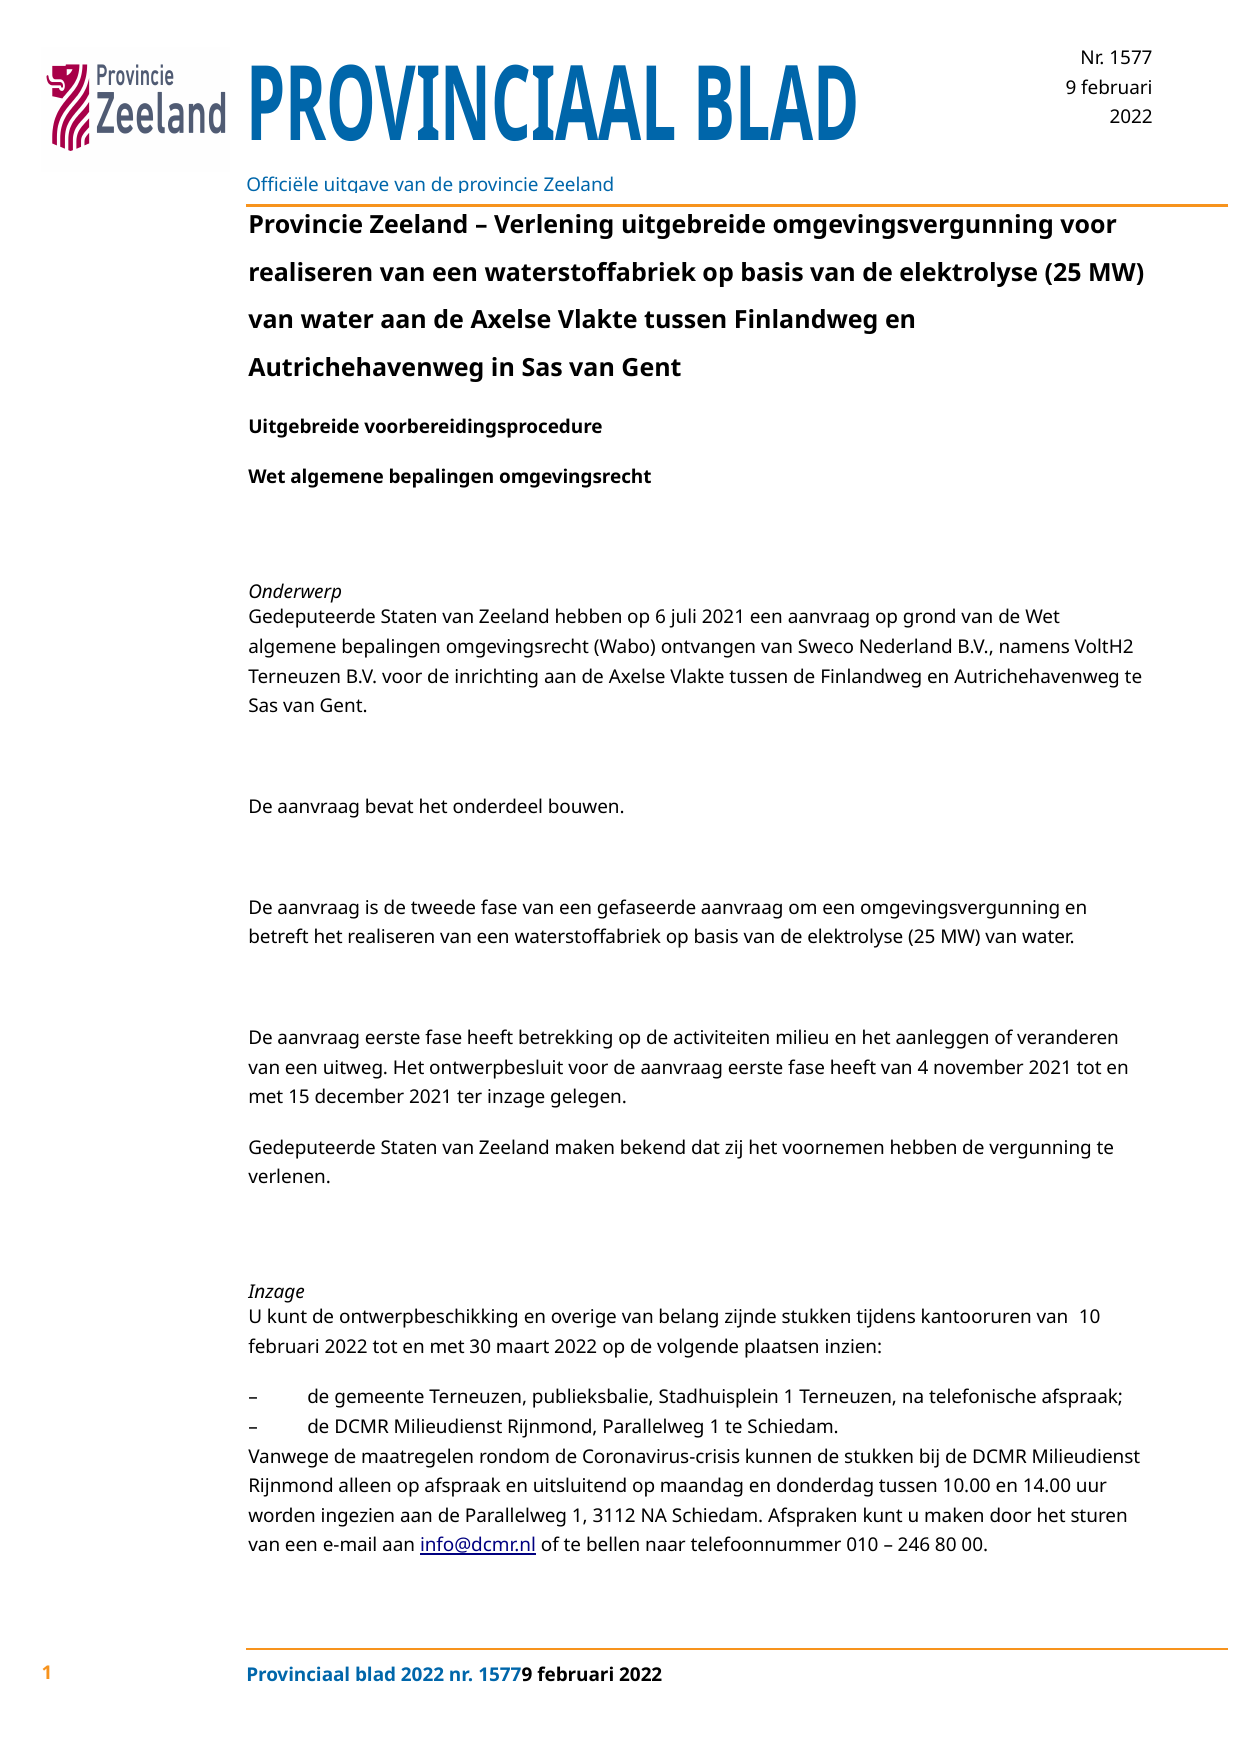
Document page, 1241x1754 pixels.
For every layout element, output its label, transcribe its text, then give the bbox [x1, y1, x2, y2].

text Vanwege de maatregelen rondom de Coronavirus-crisis kunnen de stukken bij de DCMR Milieudienst Rijnmond alleen op afspraak en uitsluitend op maandag en donderdag tussen 10.00 en 14.00 uur worden ingezien aan de Parallelweg 1, 3112 NA Schiedam. Afspraken kunt u maken door het sturen van een e-mail aan info@dcmr.nl of te bellen naar telefoonnummer 010 – 246 80 00. [248, 1443, 1152, 1557]
list de DCMR Milieudienst Rijnmond, Parallelweg 1 te Schiedam. [248, 1413, 1152, 1439]
text De aanvraag bevat het onderdeel bouwen. [248, 793, 1152, 819]
text Gedeputeerde Staten van Zeeland maken bekend dat zij het voornemen hebben de vergunning te verlenen. [248, 1134, 1152, 1189]
text U kunt de ontwerpbeschikking en overige van belang zijnde stukken tijdens kantooruren van 10 februari 2022 tot en met 30 maart 2022 op de volgende plaatsen inzien: [248, 1304, 1152, 1359]
picture [41, 47, 231, 172]
text Uitgebreide voorbereidingsprocedure [248, 413, 1152, 439]
text Wet algemene bepalingen omgevingsrecht [248, 463, 1152, 489]
text De aanvraag is de tweede fase van een gefaseerde aanvraag om een omgevingsvergunning en betreft het realiseren van een waterstoffabriek op basis van de elektrolyse (25 MW) van water. [248, 894, 1152, 949]
text De aanvraag eerste fase heeft betrekking op de activiteiten milieu en het aanleggen of veranderen van een uitweg. Het ontwerpbesluit voor de aanvraag eerste fase heeft van 4 november 2021 tot en met 15 december 2021 ter inzage gelegen. [248, 1024, 1152, 1109]
text Provincie Zeeland – Verlening uitgebreide omgevingsvergunning voor realiseren van een waterstoffabriek op basis van de elektrolyse (25 MW) van water aan de Axelse Vlakte tussen Finlandweg en Autrichehavenweg in Sas van Gent [248, 207, 1152, 384]
text Inzage [248, 1278, 1152, 1304]
list de gemeente Terneuzen, publieksbalie, Stadhuisplein 1 Terneuzen, na telefonische afspraak; [248, 1384, 1152, 1409]
text Gedeputeerde Staten van Zeeland hebben op 6 juli 2021 een aanvraag op grond van de Wet algemene bepalingen omgevingsrecht (Wabo) ontvangen van Sweco Nederland B.V., namens VoltH2 Terneuzen B.V. voor de inrichting aan de Axelse Vlakte tussen de Finlandweg en Autrichehavenweg te Sas van Gent. [248, 604, 1152, 718]
text Onderwerp [248, 578, 1152, 604]
